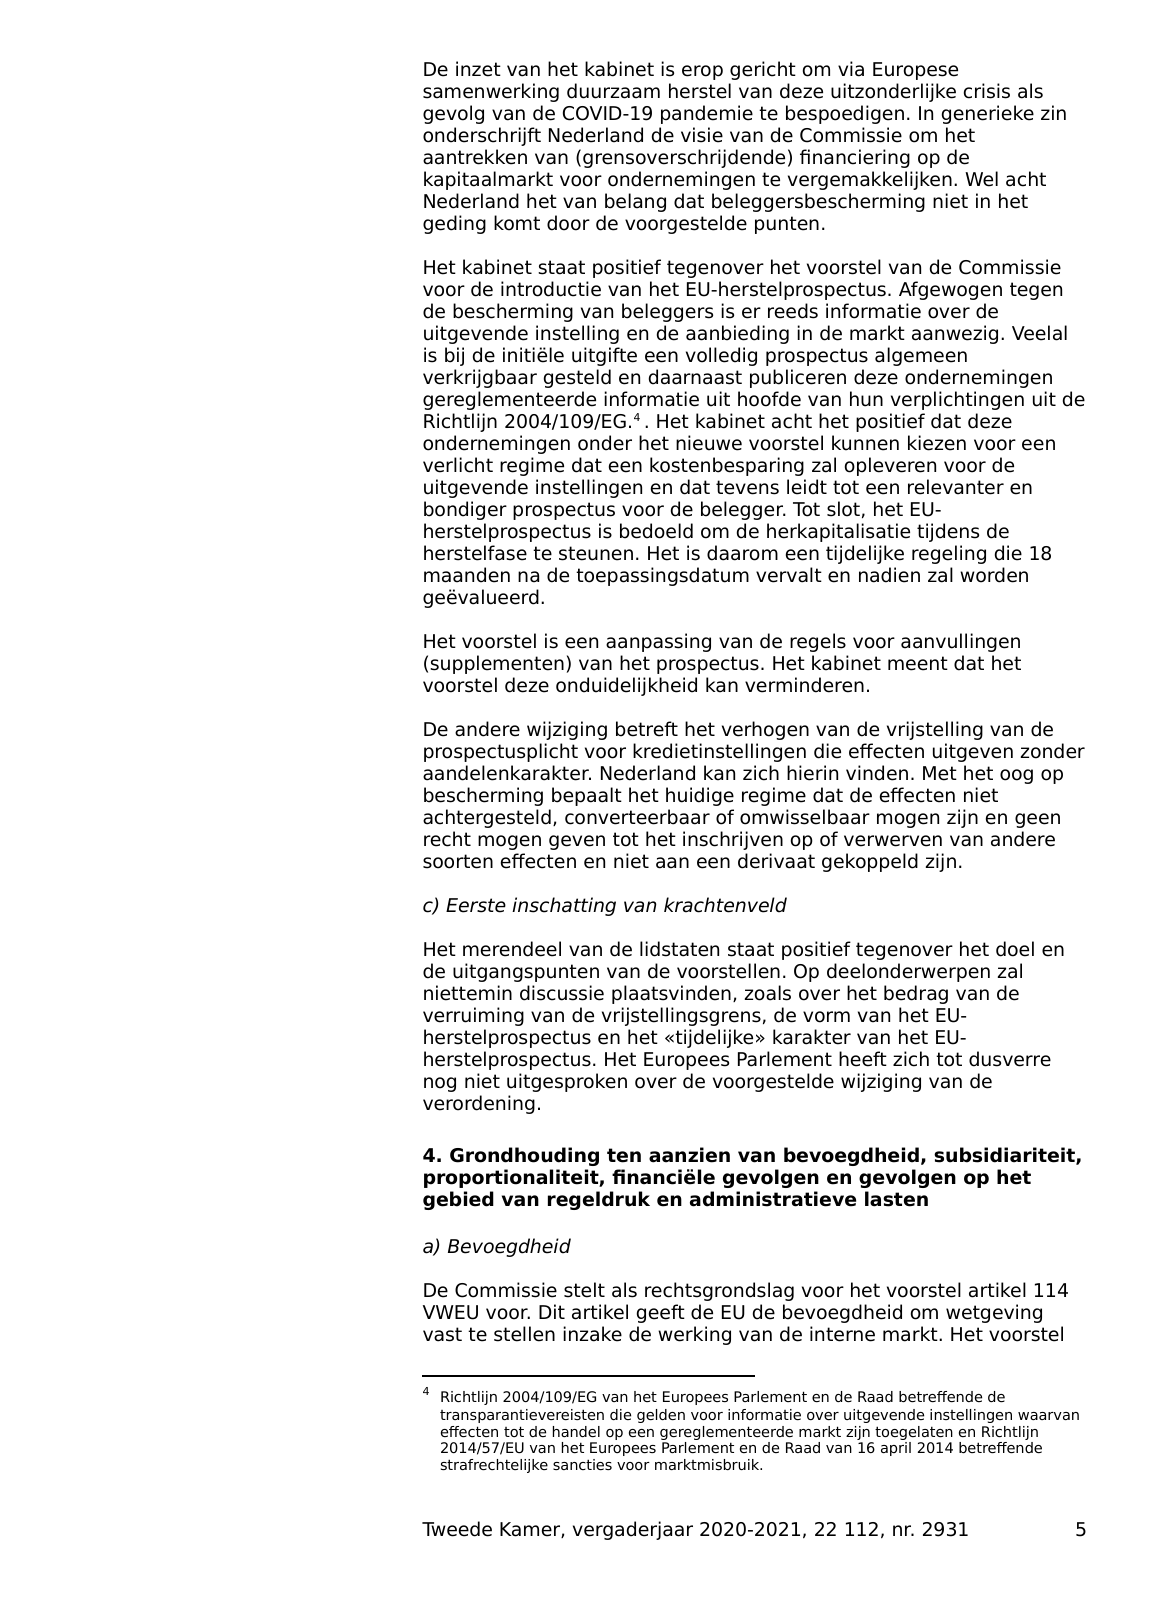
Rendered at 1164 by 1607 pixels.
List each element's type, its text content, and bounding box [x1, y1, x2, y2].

text Het merendeel van de lidstaten staat positief tegenover het doel en de uitgangspunten van de voorstellen. Op deelonderwerpen zal niettemin discussie plaatsvinden, zoals over het bedrag van de verruiming van de vrijstellingsgrens, de vorm van het EU-herstelprospectus en het «tijdelijke» karakter van het EU-herstelprospectus. Het Europees Parlement heeft zich tot dusverre nog niet uitgesproken over de voorgestelde wijziging van de verordening. [422, 939, 1087, 1115]
subtitle c) Eerste inschatting van krachtenveld [422, 895, 1087, 917]
text Richtlijn 2004/109/EG van het Europees Parlement en de Raad betreffende de transparantievereisten die gelden voor informatie over uitgevende instellingen waarvan effecten tot de handel op een gereglementeerde markt zijn toegelaten en Richtlijn 2014/57/EU van het Europees Parlement en de Raad van 16 april 2014 betreffende strafrechtelijke sancties voor marktmisbruik. [422, 1385, 1087, 1474]
text De inzet van het kabinet is erop gericht om via Europese samenwerking duurzaam herstel van deze uitzonderlijke crisis als gevolg van de COVID-19 pandemie te bespoedigen. In generieke zin onderschrijft Nederland de visie van de Commissie om het aantrekken van (grensoverschrijdende) financiering op de kapitaalmarkt voor ondernemingen te vergemakkelijken. Wel acht Nederland het van belang dat beleggersbescherming niet in het geding komt door de voorgestelde punten. [422, 59, 1087, 235]
text De Commissie stelt als rechtsgrondslag voor het voorstel artikel 114 VWEU voor. Dit artikel geeft de EU de bevoegdheid om wetgeving vast te stellen inzake de werking van de interne markt. Het voorstel [422, 1280, 1087, 1346]
text De andere wijziging betreft het verhogen van de vrijstelling van de prospectusplicht voor kredietinstellingen die effecten uitgeven zonder aandelenkarakter. Nederland kan zich hierin vinden. Met het oog op bescherming bepaalt het huidige regime dat de effecten niet achtergesteld, converteerbaar of omwisselbaar mogen zijn en geen recht mogen geven tot het inschrijven op of verwerven van andere soorten effecten en niet aan een derivaat gekoppeld zijn. [422, 719, 1087, 873]
subtitle 4. Grondhouding ten aanzien van bevoegdheid, subsidiariteit, proportionaliteit, financiële gevolgen en gevolgen op het gebied van regeldruk en administratieve lasten [422, 1145, 1087, 1211]
text Het voorstel is een aanpassing van de regels voor aanvullingen (supplementen) van het prospectus. Het kabinet meent dat het voorstel deze onduidelijkheid kan verminderen. [422, 631, 1087, 697]
text Het kabinet staat positief tegenover het voorstel van de Commissie voor de introductie van het EU-herstelprospectus. Afgewogen tegen de bescherming van beleggers is er reeds informatie over de uitgevende instelling en de aanbieding in de markt aanwezig. Veelal is bij de initiële uitgifte een volledig prospectus algemeen verkrijgbaar gesteld en daarnaast publiceren deze ondernemingen gereglementeerde informatie uit hoofde van hun verplichtingen uit de Richtlijn 2004/109/EG.. Het kabinet acht het positief dat deze ondernemingen onder het nieuwe voorstel kunnen kiezen voor een verlicht regime dat een kostenbesparing zal opleveren voor de uitgevende instellingen en dat tevens leidt tot een relevanter en bondiger prospectus voor de belegger. Tot slot, het EU-herstelprospectus is bedoeld om de herkapitalisatie tijdens de herstelfase te steunen. Het is daarom een tijdelijke regeling die 18 maanden na de toepassingsdatum vervalt en nadien zal worden geëvalueerd. [422, 257, 1087, 609]
subtitle a) Bevoegdheid [422, 1236, 1087, 1258]
